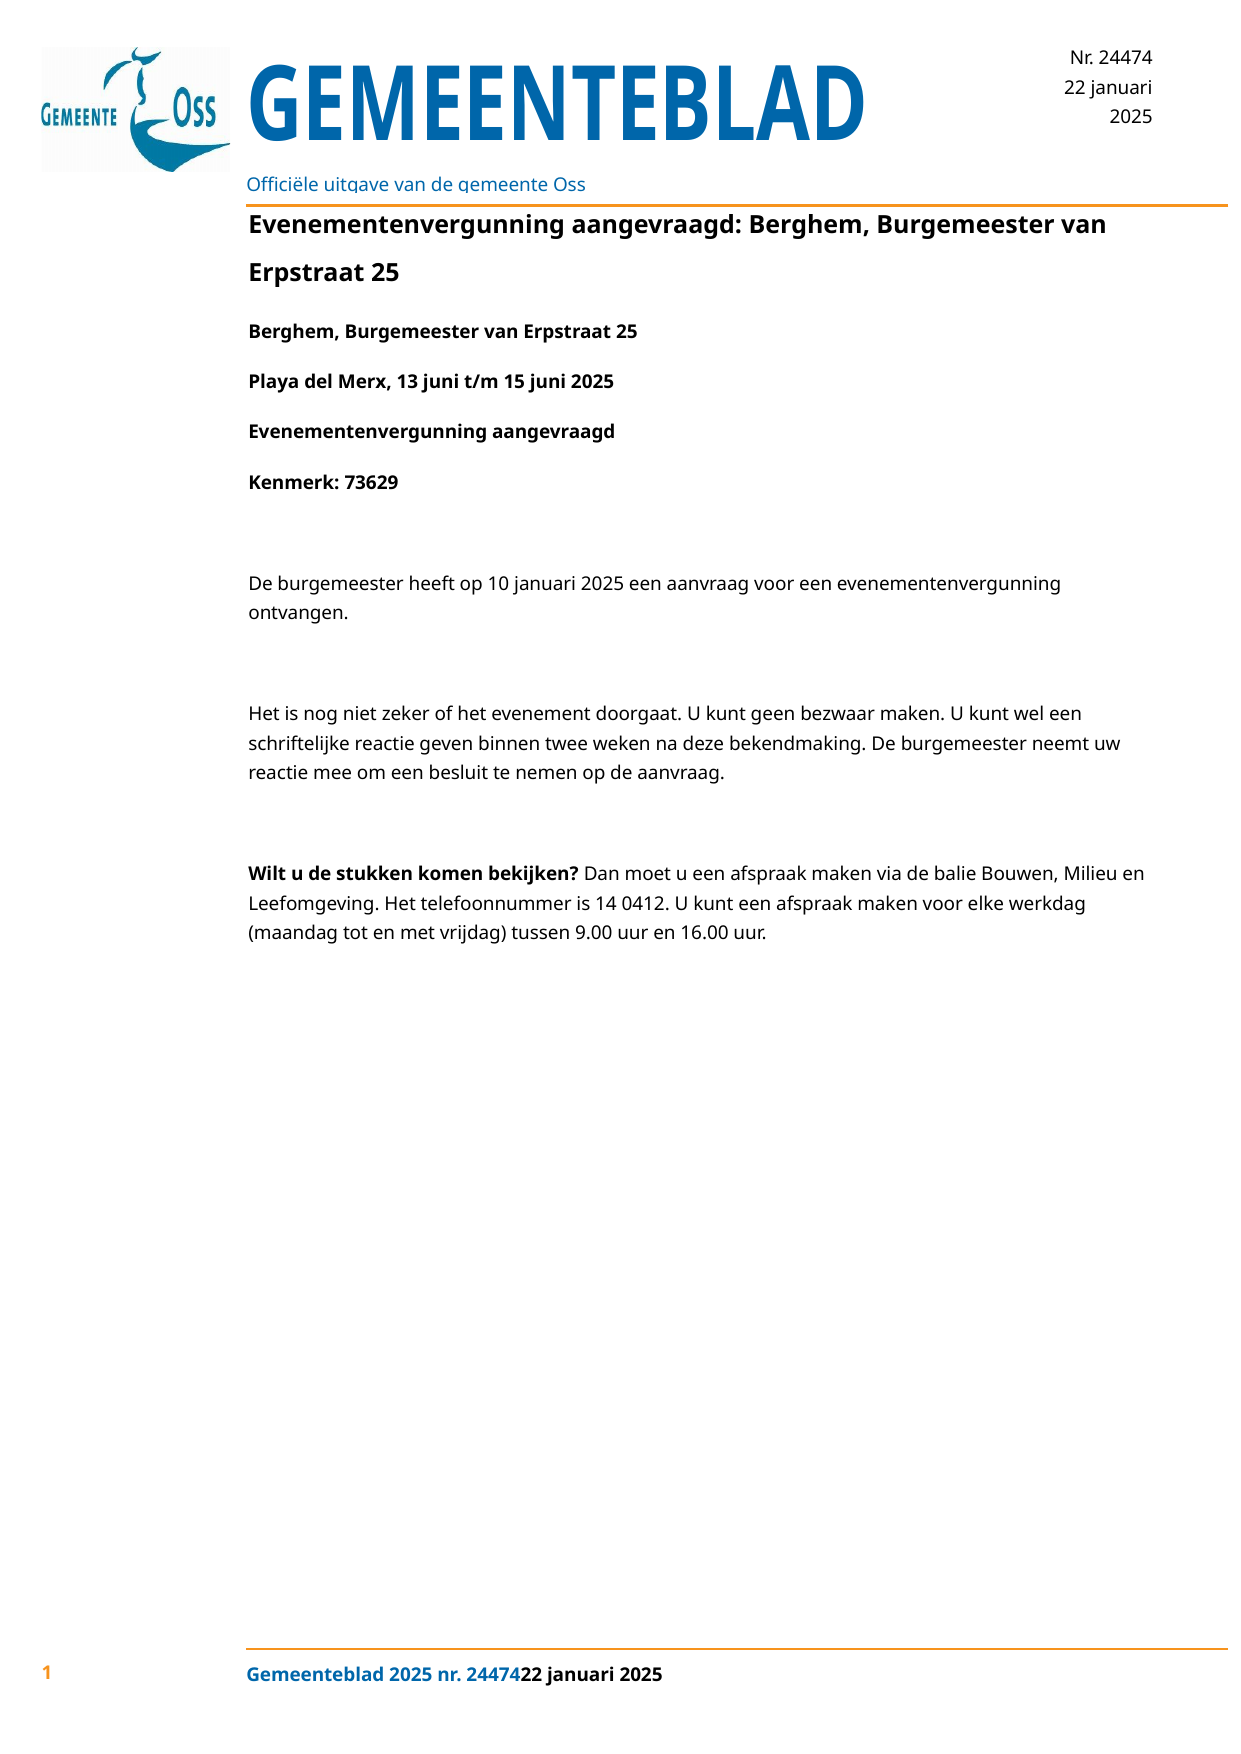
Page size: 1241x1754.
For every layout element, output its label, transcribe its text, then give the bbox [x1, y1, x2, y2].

text Wilt u de stukken komen bekijken? Dan moet u een afspraak maken via de balie Bouwen, Milieu en Leefomgeving. Het telefoonnummer is 14 0412. U kunt een afspraak maken voor elke werkdag (maandag tot en met vrijdag) tussen 9.00 uur en 16.00 uur. [248, 860, 1152, 945]
text Het is nog niet zeker of het evenement doorgaat. U kunt geen bezwaar maken. U kunt wel een schriftelijke reactie geven binnen twee weken na deze bekendmaking. De burgemeester neemt uw reactie mee om een besluit te nemen op de aanvraag. [248, 700, 1152, 785]
text Evenementenvergunning aangevraagd [248, 419, 1152, 444]
text Berghem, Burgemeester van Erpstraat 25 [248, 318, 1152, 344]
text De burgemeester heeft op 10 januari 2025 een aanvraag voor een evenementenvergunning ontvangen. [248, 570, 1152, 625]
picture [41, 47, 231, 172]
text Evenementenvergunning aangevraagd: Berghem, Burgemeester van Erpstraat 25 [248, 207, 1152, 288]
text Kenmerk: 73629 [248, 469, 1152, 495]
text Playa del Merx, 13 juni t/m 15 juni 2025 [248, 368, 1152, 394]
